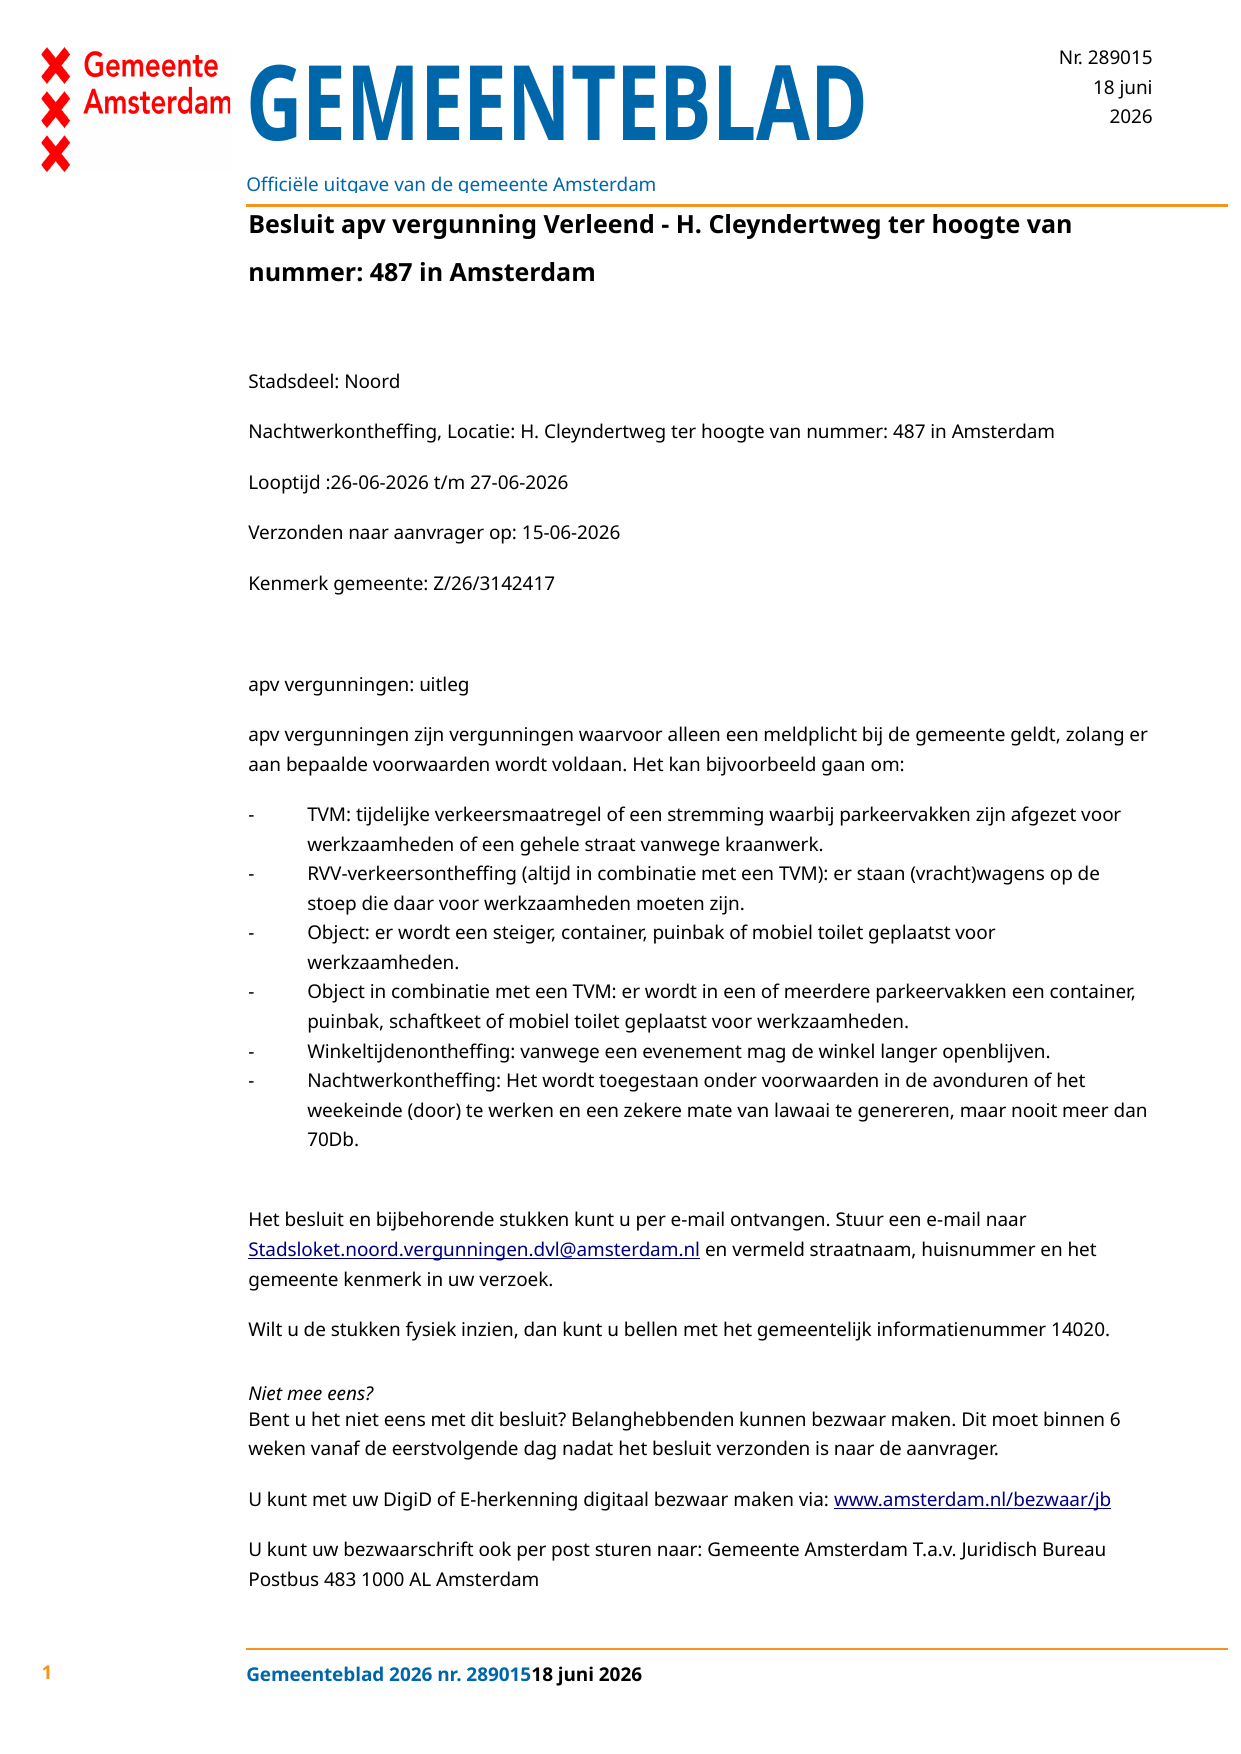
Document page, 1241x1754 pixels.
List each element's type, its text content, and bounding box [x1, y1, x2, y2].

text U kunt met uw DigiD of E-herkenning digitaal bezwaar maken via: www.amsterdam.nl/bezwaar/jb [248, 1486, 1152, 1512]
list Object in combinatie met een TVM: er wordt in een of meerdere parkeervakken een container, puinbak, schaftkeet of mobiel toilet geplaatst voor werkzaamheden. [248, 979, 1152, 1034]
text Verzonden naar aanvrager op: 15-06-2026 [248, 519, 1152, 545]
text U kunt uw bezwaarschrift ook per post sturen naar: Gemeente Amsterdam T.a.v. Juridisch Bureau Postbus 483 1000 AL Amsterdam [248, 1536, 1152, 1592]
list Winkeltijdenontheffing: vanwege een evenement mag de winkel langer openblijven. [248, 1038, 1152, 1064]
text Kenmerk gemeente: Z/26/3142417 [248, 570, 1152, 596]
text apv vergunningen: uitleg [248, 671, 1152, 697]
list RVV-verkeersontheffing (altijd in combinatie met een TVM): er staan (vracht)wagens op de stoep die daar voor werkzaamheden moeten zijn. [248, 860, 1152, 916]
text Het besluit en bijbehorende stukken kunt u per e-mail ontvangen. Stuur een e-mail naar Stadsloket.noord.vergunningen.dvl@amsterdam.nl en vermeld straatnaam, huisnummer en het gemeente kenmerk in uw verzoek. [248, 1207, 1152, 1292]
text Nachtwerkontheffing, Locatie: H. Cleyndertweg ter hoogte van nummer: 487 in Amsterdam [248, 419, 1152, 444]
text Besluit apv vergunning Verleend - H. Cleyndertweg ter hoogte van nummer: 487 in Amsterdam [248, 207, 1152, 288]
text Looptijd :26-06-2026 t/m 27-06-2026 [248, 469, 1152, 495]
text Stadsdeel: Noord [248, 368, 1152, 394]
text Wilt u de stukken fysiek inzien, dan kunt u bellen met het gemeentelijk informatienummer 14020. [248, 1316, 1152, 1342]
text apv vergunningen zijn vergunningen waarvoor alleen een meldplicht bij de gemeente geldt, zolang er aan bepaalde voorwaarden wordt voldaan. Het kan bijvoorbeeld gaan om: [248, 721, 1152, 777]
picture [41, 47, 231, 172]
list Object: er wordt een steiger, container, puinbak of mobiel toilet geplaatst voor werkzaamheden. [248, 919, 1152, 975]
text Niet mee eens? [248, 1380, 1152, 1406]
text Bent u het niet eens met dit besluit? Belanghebbenden kunnen bezwaar maken. Dit moet binnen 6 weken vanaf de eerstvolgende dag nadat het besluit verzonden is naar de aanvrager. [248, 1406, 1152, 1461]
list TVM: tijdelijke verkeersmaatregel of een stremming waarbij parkeervakken zijn afgezet voor werkzaamheden of een gehele straat vanwege kraanwerk. [248, 801, 1152, 857]
list Nachtwerkontheffing: Het wordt toegestaan onder voorwaarden in de avonduren of het weekeinde (door) te werken en een zekere mate van lawaai te genereren, maar nooit meer dan 70Db. [248, 1067, 1152, 1152]
